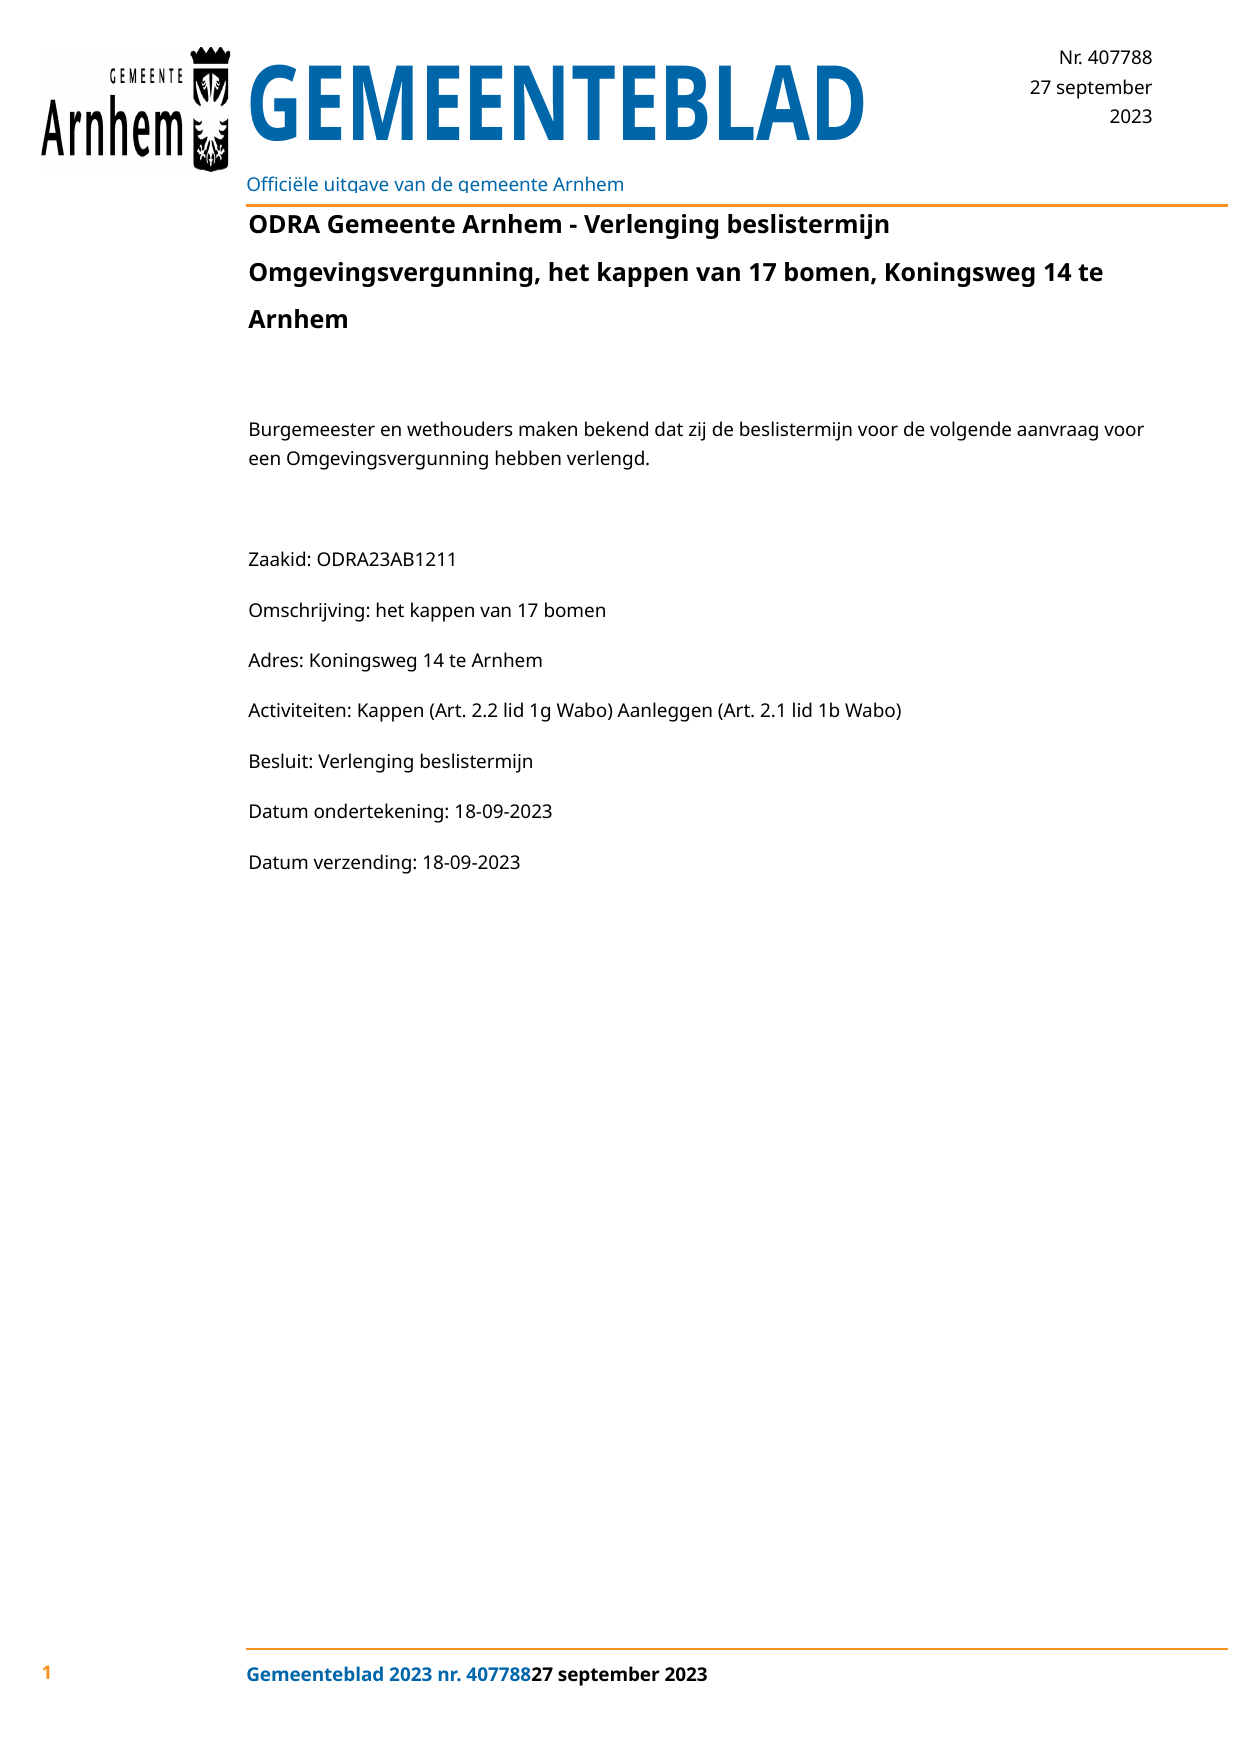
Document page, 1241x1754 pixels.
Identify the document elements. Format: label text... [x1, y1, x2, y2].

text Burgemeester en wethouders maken bekend dat zij de beslistermijn voor de volgende aanvraag voor een Omgevingsvergunning hebben verlengd. [248, 416, 1152, 471]
text Activiteiten: Kappen (Art. 2.2 lid 1g Wabo) Aanleggen (Art. 2.1 lid 1b Wabo) [248, 698, 1152, 723]
text Adres: Koningsweg 14 te Arnhem [248, 647, 1152, 673]
text Zaakid: ODRA23AB1211 [248, 546, 1152, 572]
picture [41, 47, 231, 172]
text Datum ondertekening: 18-09-2023 [248, 798, 1152, 824]
text Datum verzending: 18-09-2023 [248, 849, 1152, 874]
text ODRA Gemeente Arnhem - Verlenging beslistermijn Omgevingsvergunning, het kappen van 17 bomen, Koningsweg 14 te Arnhem [248, 207, 1152, 336]
text Besluit: Verlenging beslistermijn [248, 748, 1152, 774]
text Omschrijving: het kappen van 17 bomen [248, 597, 1152, 622]
